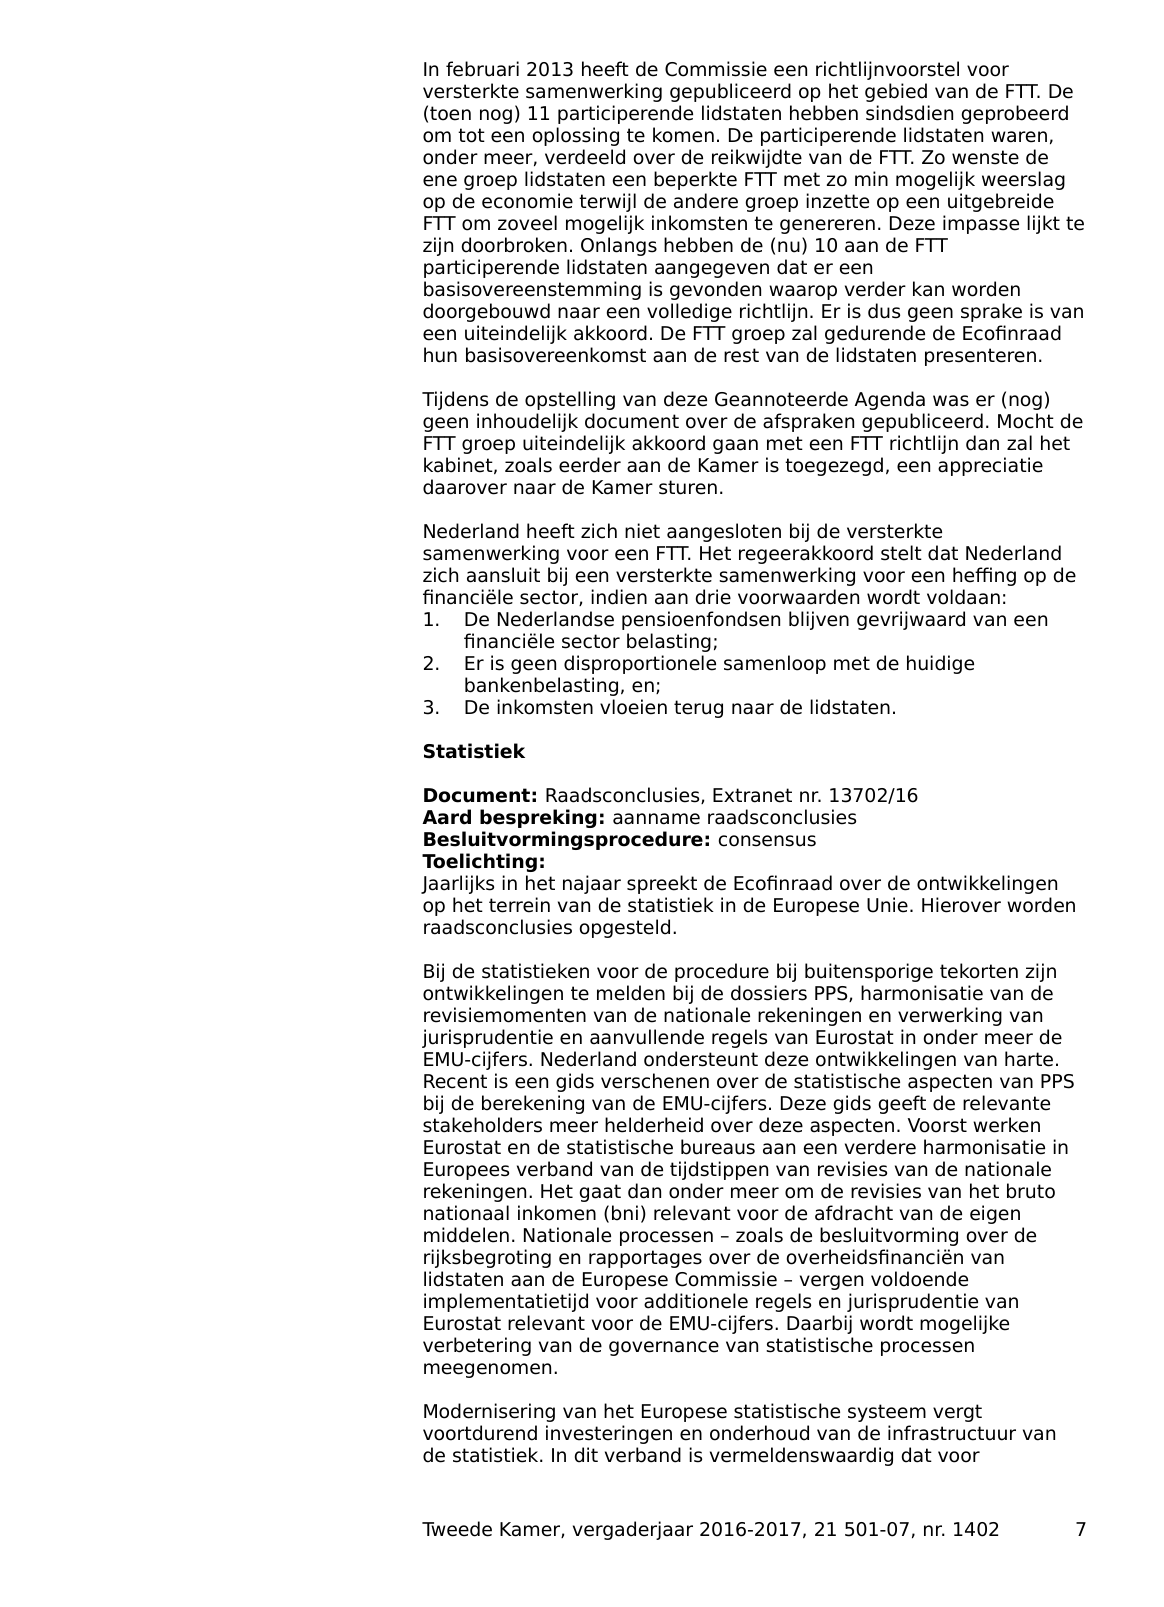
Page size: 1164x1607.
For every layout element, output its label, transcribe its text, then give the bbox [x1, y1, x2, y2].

text Nederland heeft zich niet aangesloten bij de versterkte samenwerking voor een FTT. Het regeerakkoord stelt dat Nederland zich aansluit bij een versterkte samenwerking voor een heffing op de financiële sector, indien aan drie voorwaarden wordt voldaan: [422, 521, 1087, 609]
text Jaarlijks in het najaar spreekt de Ecofinraad over de ontwikkelingen op het terrein van de statistiek in de Europese Unie. Hierover worden raadsconclusies opgesteld. [422, 873, 1087, 939]
text Modernisering van het Europese statistische systeem vergt voortdurend investeringen en onderhoud van de infrastructuur van de statistiek. In dit verband is vermeldenswaardig dat voor [422, 1401, 1087, 1467]
text Document: Raadsconclusies, Extranet nr. 13702/16 [422, 785, 1087, 807]
text Aard bespreking: aanname raadsconclusies [422, 807, 1087, 829]
text 3. De inkomsten vloeien terug naar de lidstaten. [422, 697, 1087, 719]
text In februari 2013 heeft de Commissie een richtlijnvoorstel voor versterkte samenwerking gepubliceerd op het gebied van de FTT. De (toen nog) 11 participerende lidstaten hebben sindsdien geprobeerd om tot een oplossing te komen. De participerende lidstaten waren, onder meer, verdeeld over de reikwijdte van de FTT. Zo wenste de ene groep lidstaten een beperkte FTT met zo min mogelijk weerslag op de economie terwijl de andere groep inzette op een uitgebreide FTT om zoveel mogelijk inkomsten te genereren. Deze impasse lijkt te zijn doorbroken. Onlangs hebben de (nu) 10 aan de FTT participerende lidstaten aangegeven dat er een basisovereenstemming is gevonden waarop verder kan worden doorgebouwd naar een volledige richtlijn. Er is dus geen sprake is van een uiteindelijk akkoord. De FTT groep zal gedurende de Ecofinraad hun basisovereenkomst aan de rest van de lidstaten presenteren. [422, 59, 1087, 367]
text Besluitvormingsprocedure: consensus [422, 829, 1087, 851]
text Bij de statistieken voor de procedure bij buitensporige tekorten zijn ontwikkelingen te melden bij de dossiers PPS, harmonisatie van de revisiemomenten van de nationale rekeningen en verwerking van jurisprudentie en aanvullende regels van Eurostat in onder meer de EMU-cijfers. Nederland ondersteunt deze ontwikkelingen van harte. Recent is een gids verschenen over de statistische aspecten van PPS bij de berekening van de EMU-cijfers. Deze gids geeft de relevante stakeholders meer helderheid over deze aspecten. Voorst werken Eurostat en de statistische bureaus aan een verdere harmonisatie in Europees verband van de tijdstippen van revisies van de nationale rekeningen. Het gaat dan onder meer om de revisies van het bruto nationaal inkomen (bni) relevant voor de afdracht van de eigen middelen. Nationale processen – zoals de besluitvorming over de rijksbegroting en rapportages over de overheidsfinanciën van lidstaten aan de Europese Commissie – vergen voldoende implementatietijd voor additionele regels en jurisprudentie van Eurostat relevant voor de EMU-cijfers. Daarbij wordt mogelijke verbetering van de governance van statistische processen meegenomen. [422, 961, 1087, 1379]
subtitle Statistiek [422, 741, 1087, 763]
text 2. Er is geen disproportionele samenloop met de huidige bankenbelasting, en; [422, 653, 1087, 697]
text Toelichting: [422, 851, 1087, 873]
text Tijdens de opstelling van deze Geannoteerde Agenda was er (nog) geen inhoudelijk document over de afspraken gepubliceerd. Mocht de FTT groep uiteindelijk akkoord gaan met een FTT richtlijn dan zal het kabinet, zoals eerder aan de Kamer is toegezegd, een appreciatie daarover naar de Kamer sturen. [422, 389, 1087, 499]
text 1. De Nederlandse pensioenfondsen blijven gevrijwaard van een financiële sector belasting; [422, 609, 1087, 653]
